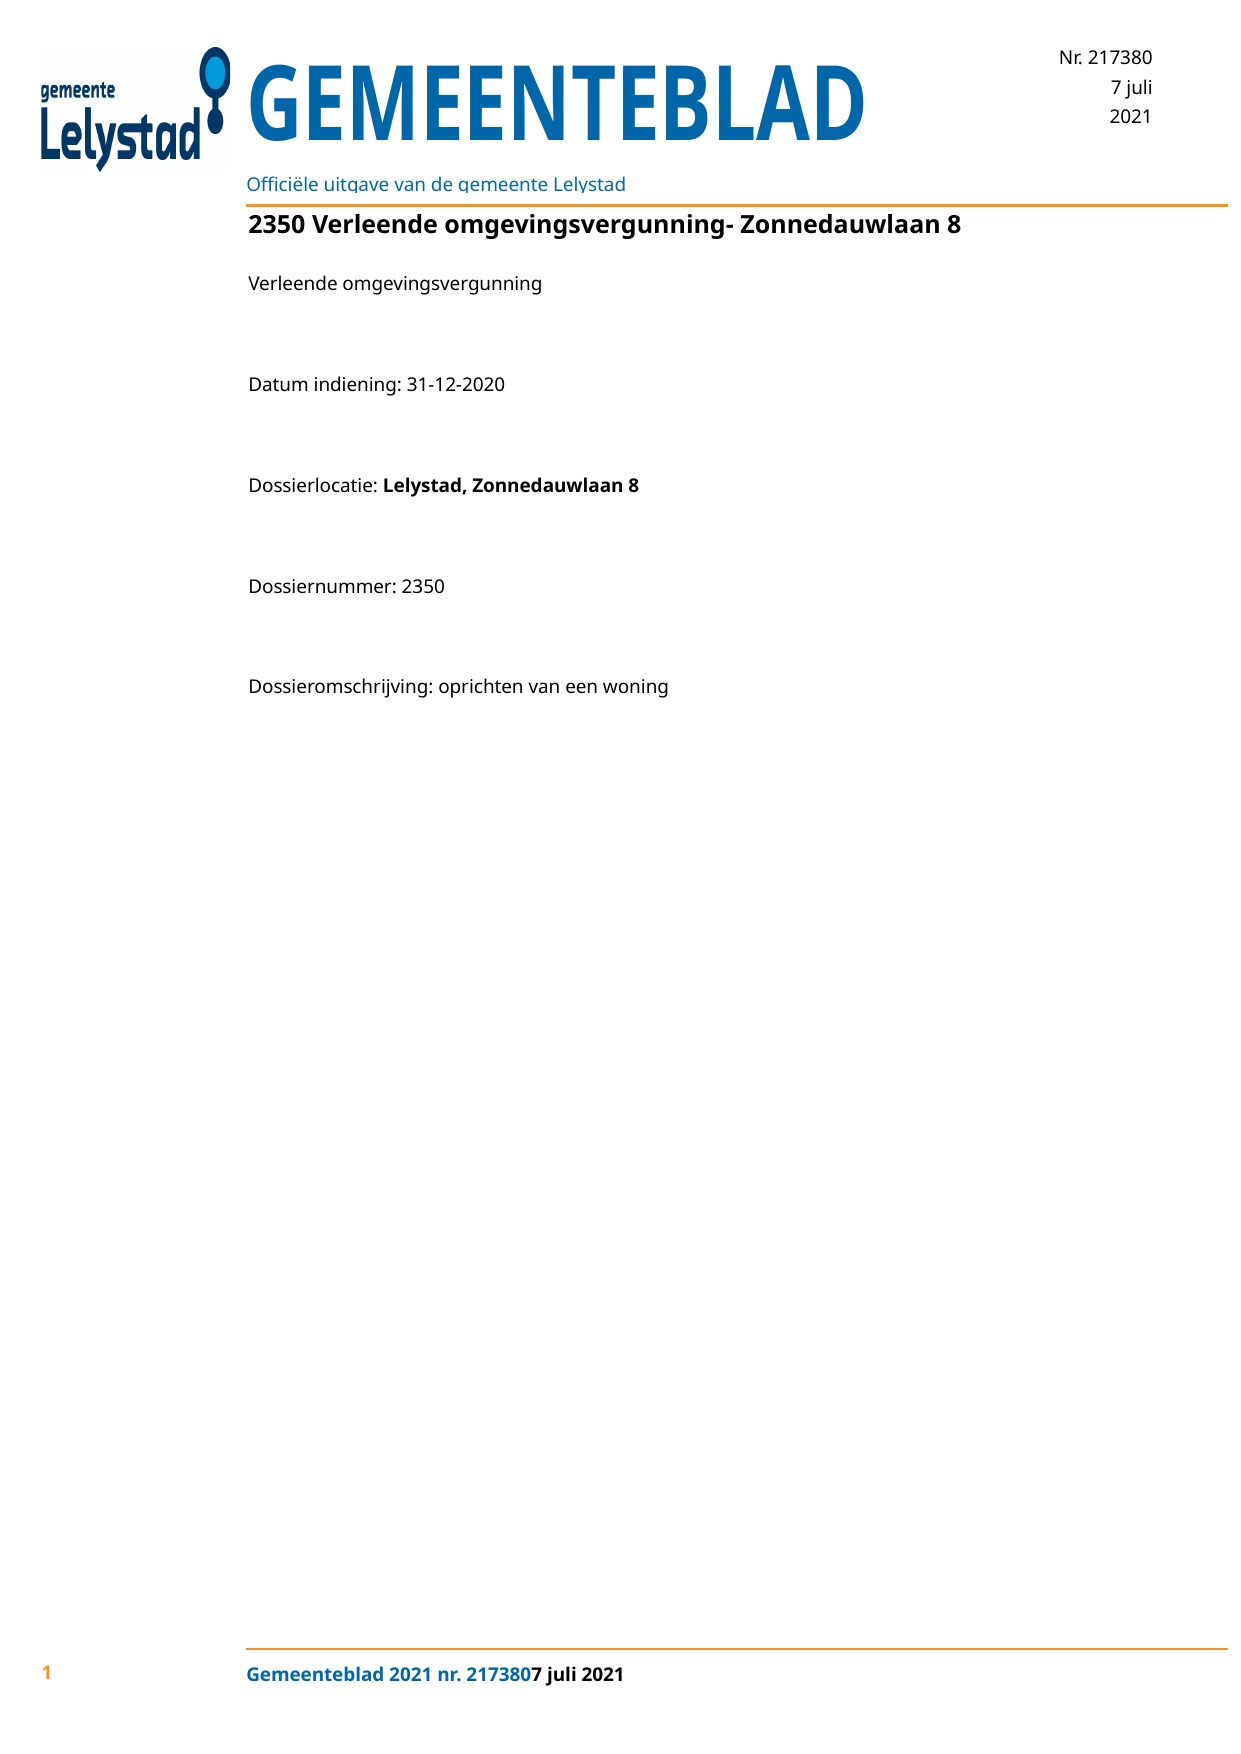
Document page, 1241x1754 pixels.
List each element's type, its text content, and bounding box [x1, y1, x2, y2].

text Dossierlocatie: Lelystad, Zonnedauwlaan 8 [248, 472, 1152, 498]
text Dossiernummer: 2350 [248, 573, 1152, 598]
text Dossieromschrijving: oprichten van een woning [248, 674, 1152, 699]
picture [41, 47, 231, 172]
text Datum indiening: 31-12-2020 [248, 371, 1152, 397]
text 2350 Verleende omgevingsvergunning- Zonnedauwlaan 8 [248, 207, 1152, 241]
text Verleende omgevingsvergunning [248, 270, 1152, 296]
